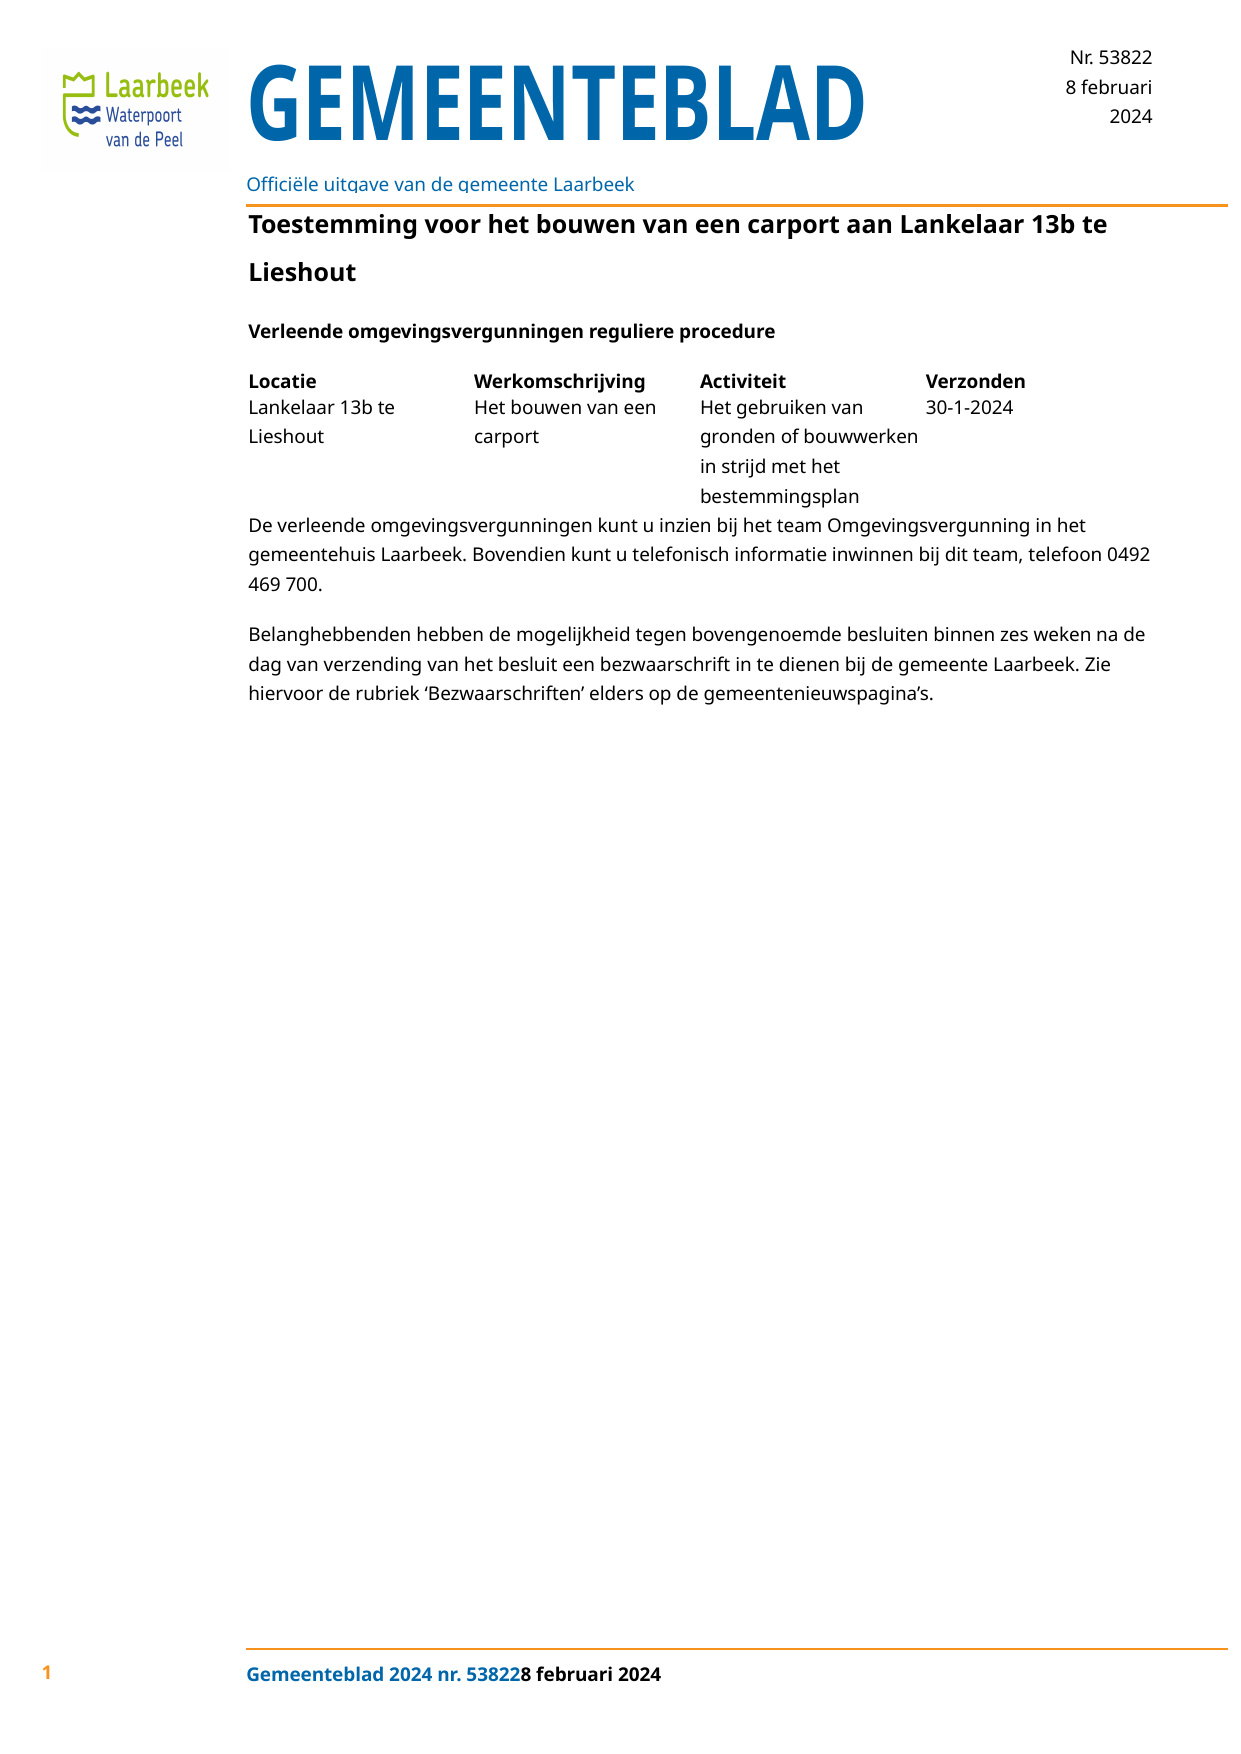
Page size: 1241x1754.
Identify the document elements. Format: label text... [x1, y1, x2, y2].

table_header Locatie [248, 369, 474, 394]
table_cell 30-1-2024 [926, 394, 1152, 509]
text Toestemming voor het bouwen van een carport aan Lankelaar 13b te Lieshout [248, 207, 1152, 288]
table_cell Lankelaar 13b te Lieshout [248, 394, 474, 509]
text De verleende omgevingsvergunningen kunt u inzien bij het team Omgevingsvergunning in het gemeentehuis Laarbeek. Bovendien kunt u telefonisch informatie inwinnen bij dit team, telefoon 0492 469 700. [248, 512, 1152, 597]
text Verleende omgevingsvergunningen reguliere procedure [248, 318, 1152, 344]
table_cell Het gebruiken van gronden of bouwwerken in strijd met het bestemmingsplan [700, 394, 926, 509]
table_header Werkomschrijving [474, 369, 700, 394]
table_cell Het bouwen van een carport [474, 394, 700, 509]
table_header Activiteit [700, 369, 926, 394]
text Belanghebbenden hebben de mogelijkheid tegen bovengenoemde besluiten binnen zes weken na de dag van verzending van het besluit een bezwaarschrift in te dienen bij de gemeente Laarbeek. Zie hiervoor de rubriek ‘Bezwaarschriften’ elders op de gemeentenieuwspagina’s. [248, 621, 1152, 706]
table_header Verzonden [926, 369, 1152, 394]
picture [41, 47, 231, 172]
